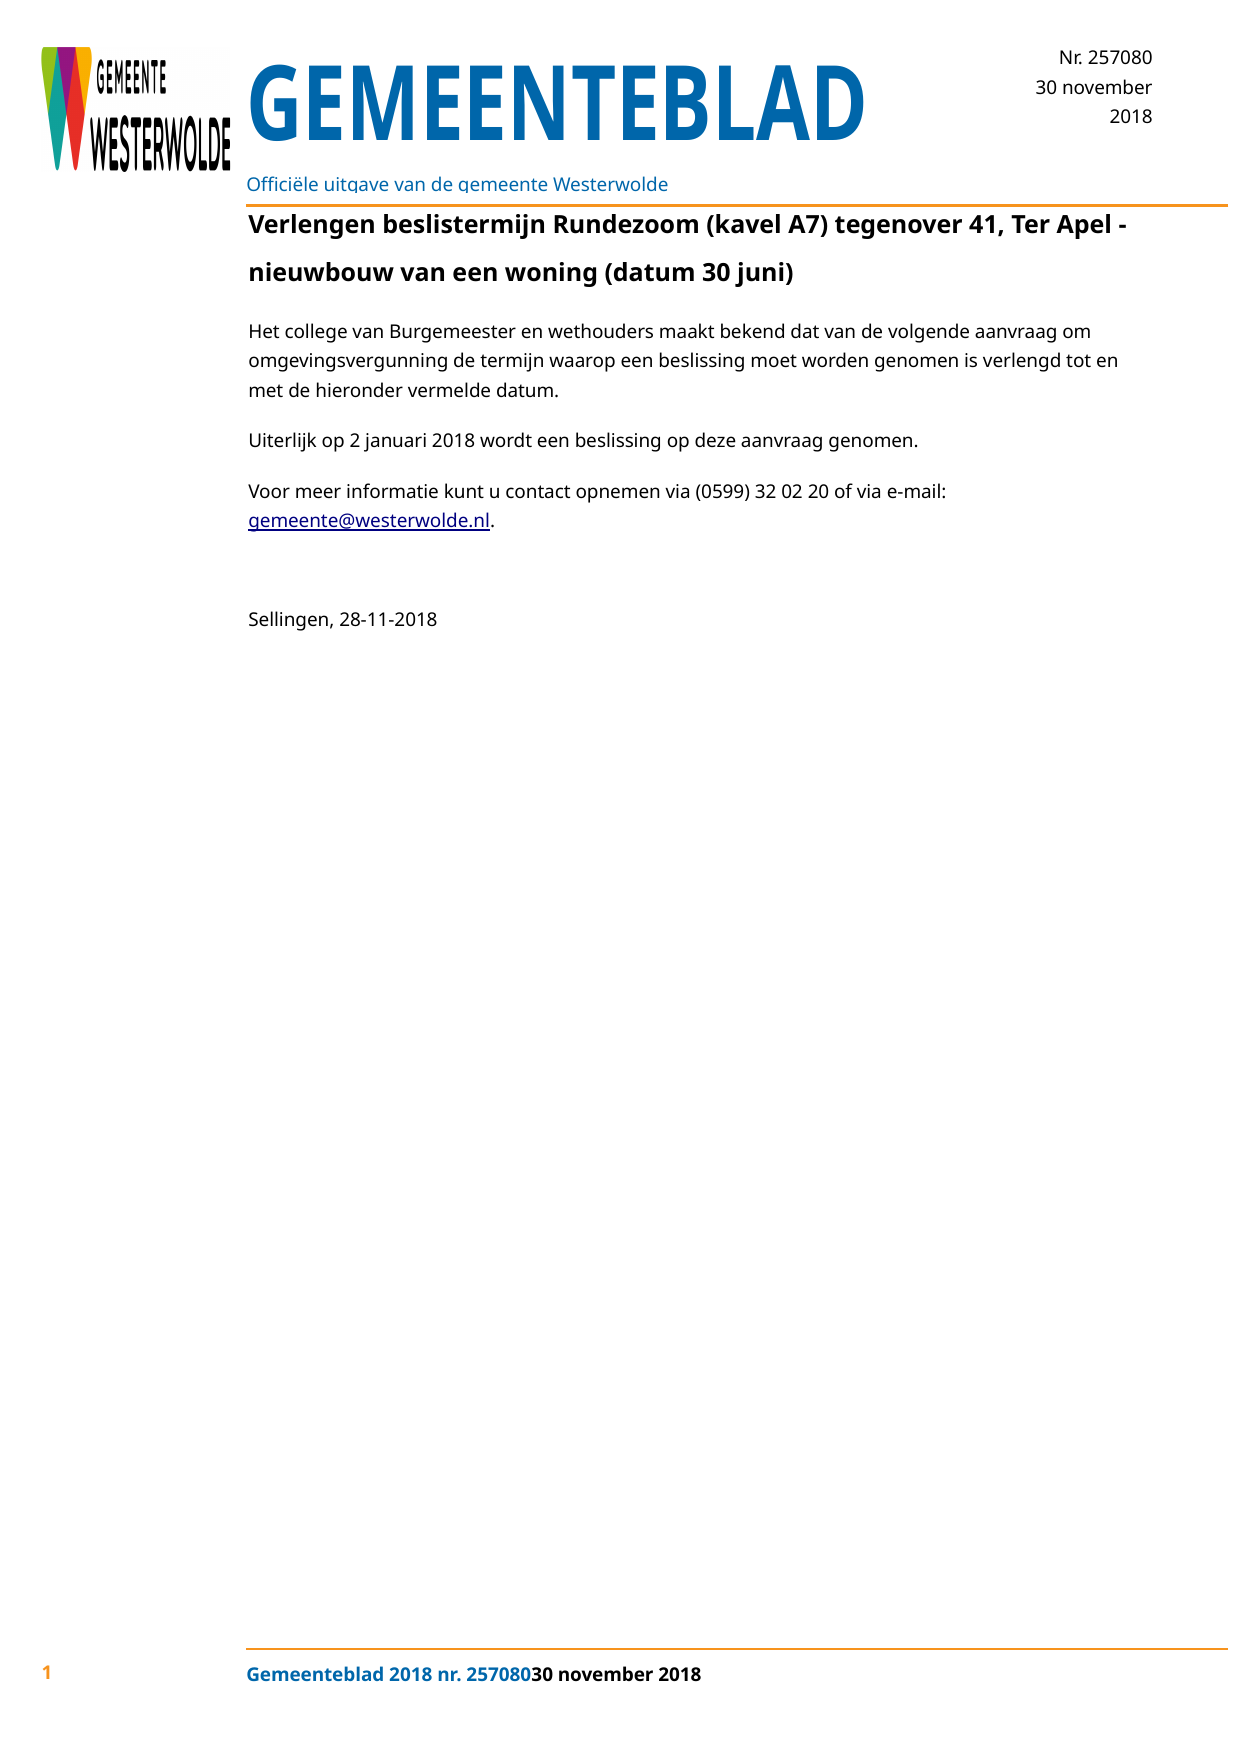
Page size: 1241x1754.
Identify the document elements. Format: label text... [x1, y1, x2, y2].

text Het college van Burgemeester en wethouders maakt bekend dat van de volgende aanvraag om omgevingsvergunning de termijn waarop een beslissing moet worden genomen is verlengd tot en met de hieronder vermelde datum. [248, 318, 1152, 403]
text Verlengen beslistermijn Rundezoom (kavel A7) tegenover 41, Ter Apel - nieuwbouw van een woning (datum 30 juni) [248, 207, 1152, 288]
text Sellingen, 28-11-2018 [248, 606, 1152, 631]
picture [41, 47, 231, 172]
text Voor meer informatie kunt u contact opnemen via (0599) 32 02 20 of via e-mail: gemeente@westerwolde.nl. [248, 478, 1152, 533]
text Uiterlijk op 2 januari 2018 wordt een beslissing op deze aanvraag genomen. [248, 427, 1152, 453]
